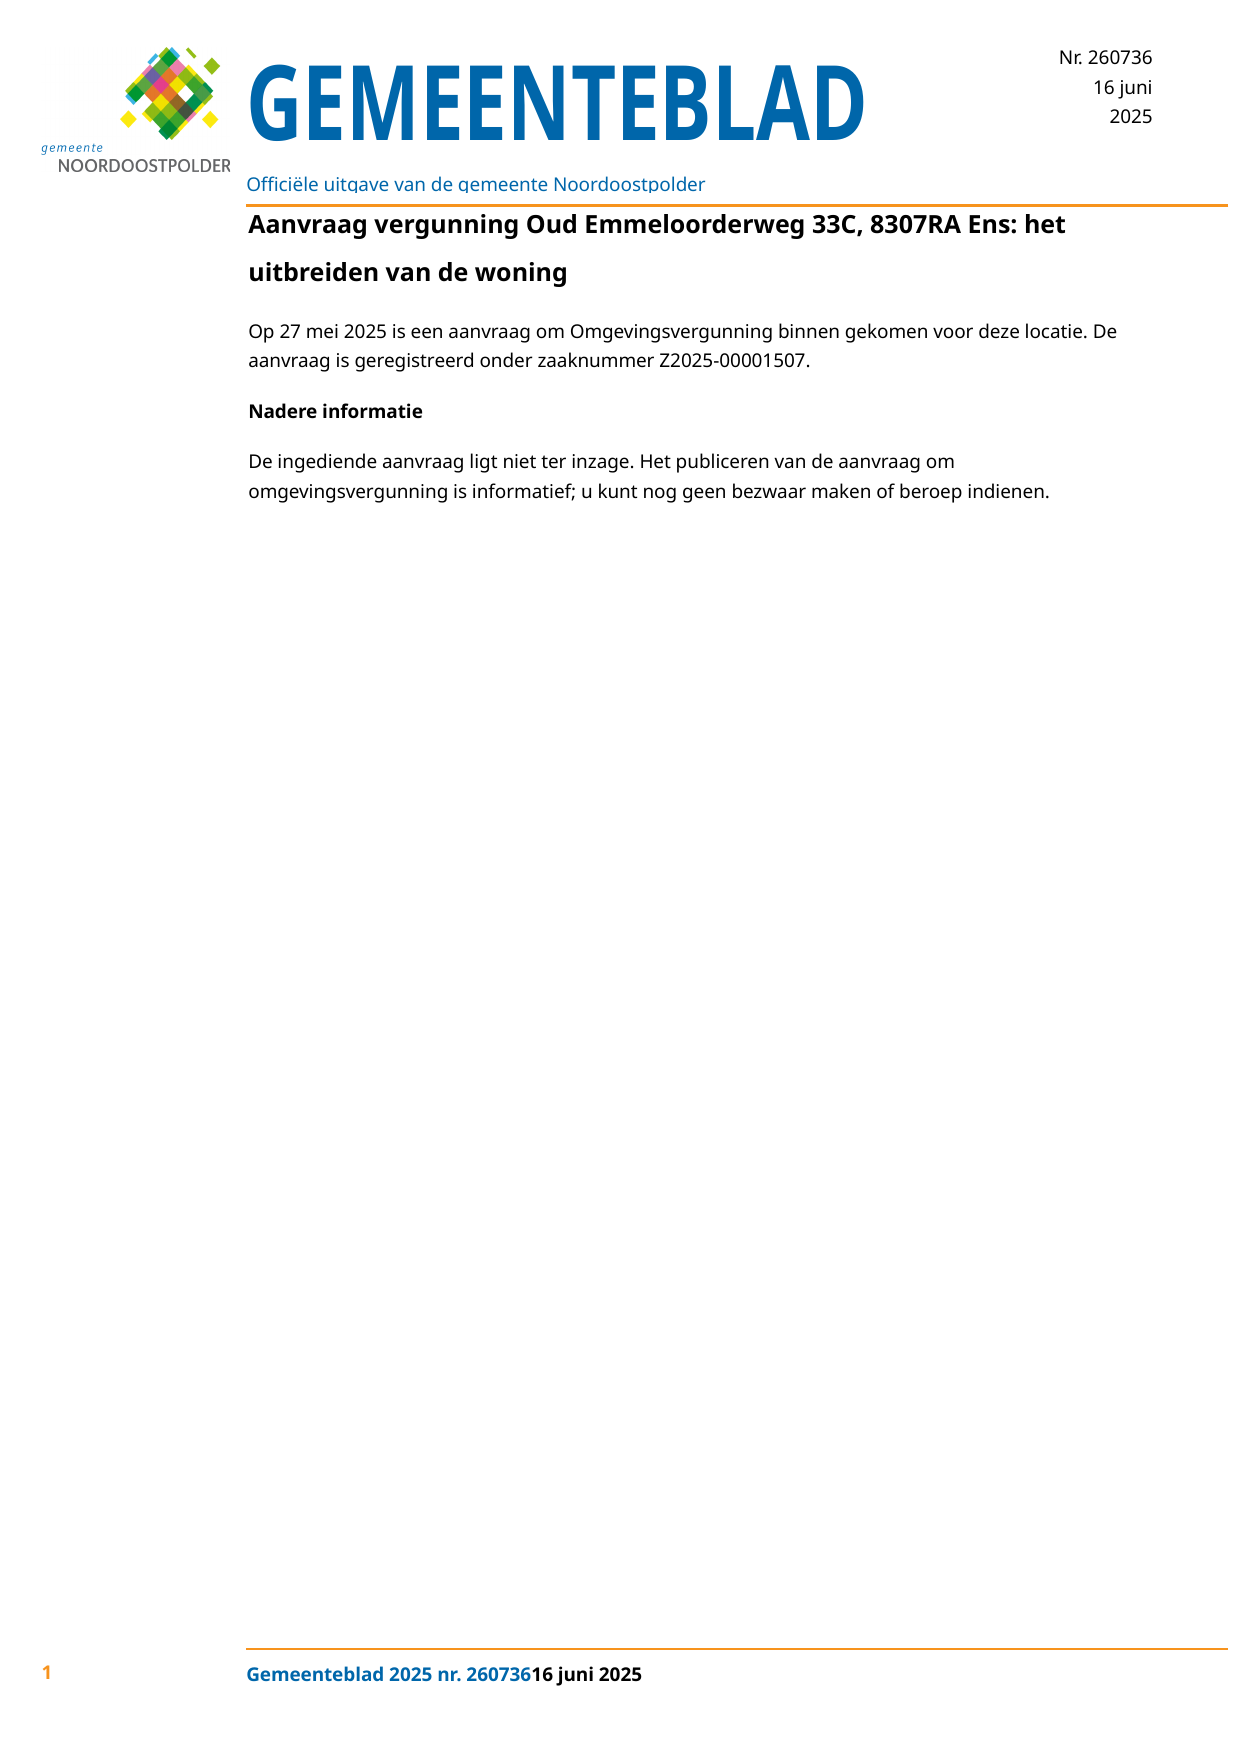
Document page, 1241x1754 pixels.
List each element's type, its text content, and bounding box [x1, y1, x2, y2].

text Nadere informatie [248, 398, 1152, 424]
text Op 27 mei 2025 is een aanvraag om Omgevingsvergunning binnen gekomen voor deze locatie. De aanvraag is geregistreerd onder zaaknummer Z2025-00001507. [248, 318, 1152, 373]
text De ingediende aanvraag ligt niet ter inzage. Het publiceren van de aanvraag om omgevingsvergunning is informatief; u kunt nog geen bezwaar maken of beroep indienen. [248, 448, 1152, 504]
text Aanvraag vergunning Oud Emmeloorderweg 33C, 8307RA Ens: het uitbreiden van de woning [248, 207, 1152, 288]
picture [41, 47, 231, 172]
